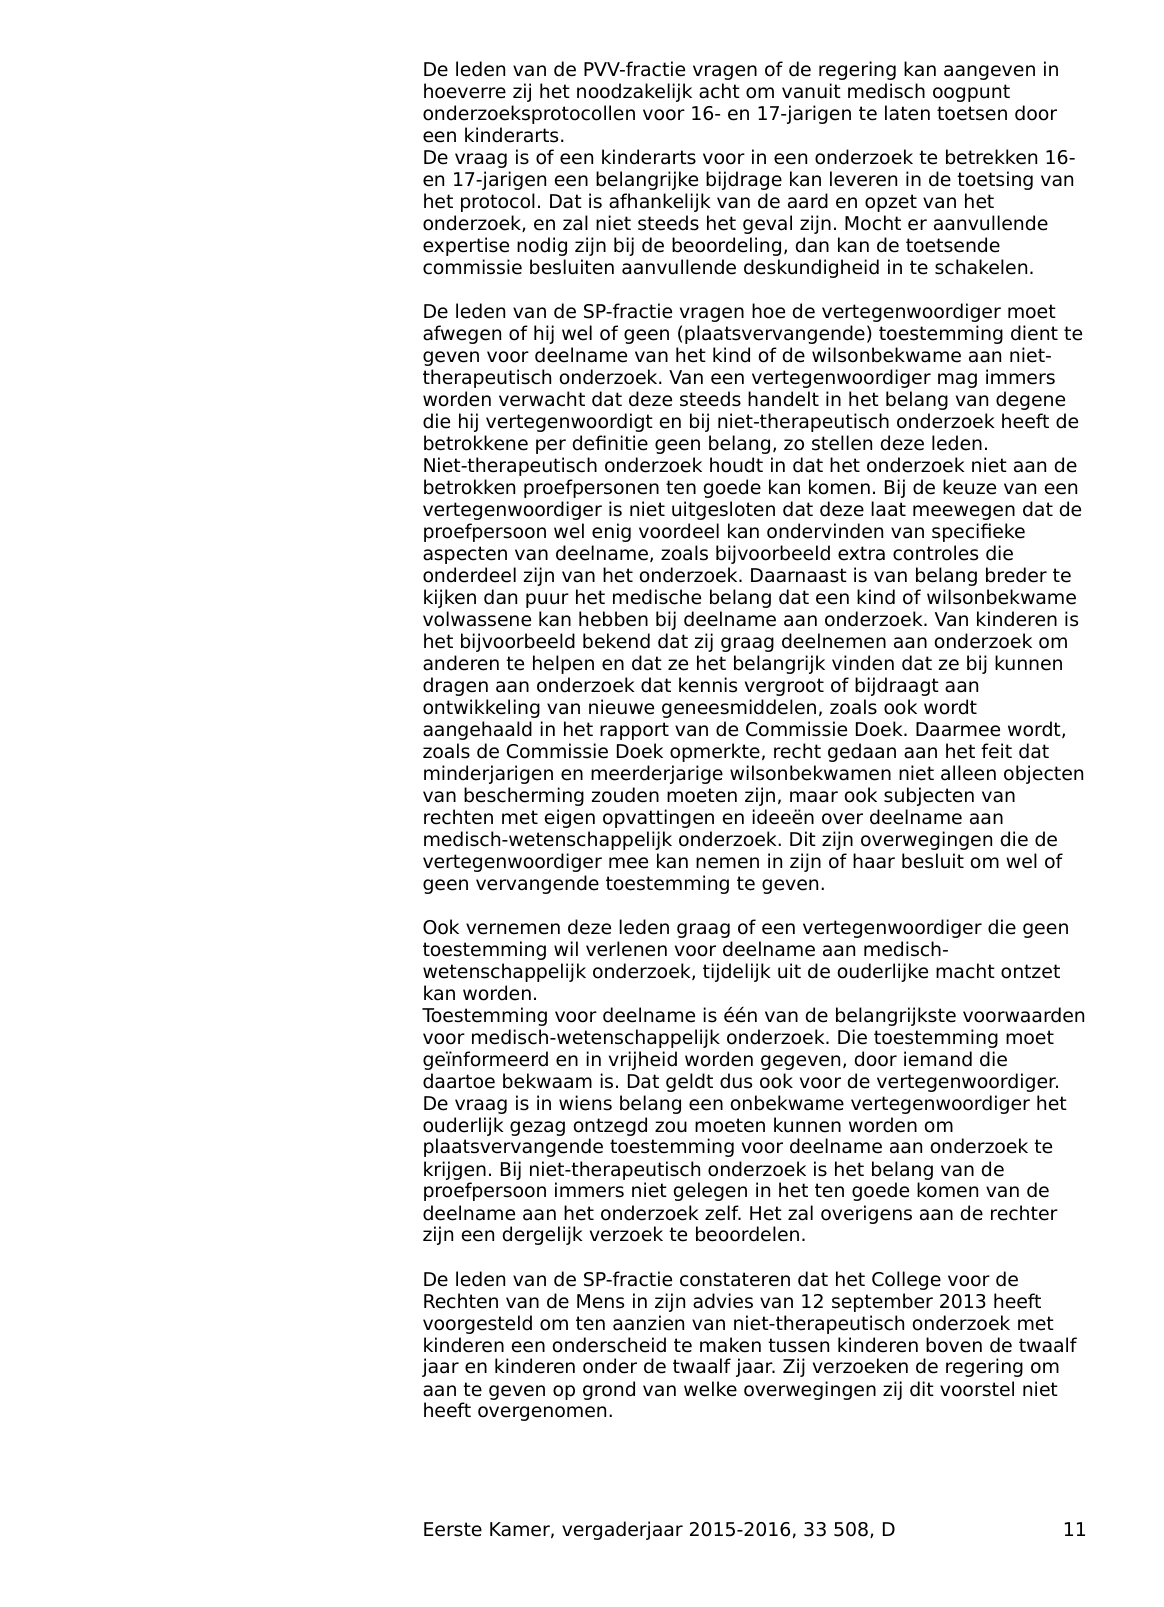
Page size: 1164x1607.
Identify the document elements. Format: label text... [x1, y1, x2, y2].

text De vraag is of een kinderarts voor in een onderzoek te betrekken 16- en 17-jarigen een belangrijke bijdrage kan leveren in de toetsing van het protocol. Dat is afhankelijk van de aard en opzet van het onderzoek, en zal niet steeds het geval zijn. Mocht er aanvullende expertise nodig zijn bij de beoordeling, dan kan de toetsende commissie besluiten aanvullende deskundigheid in te schakelen. [422, 147, 1087, 279]
text De leden van de SP-fractie vragen hoe de vertegenwoordiger moet afwegen of hij wel of geen (plaatsvervangende) toestemming dient te geven voor deelname van het kind of de wilsonbekwame aan niet-therapeutisch onderzoek. Van een vertegenwoordiger mag immers worden verwacht dat deze steeds handelt in het belang van degene die hij vertegenwoordigt en bij niet-therapeutisch onderzoek heeft de betrokkene per definitie geen belang, zo stellen deze leden. [422, 301, 1087, 455]
text Ook vernemen deze leden graag of een vertegenwoordiger die geen toestemming wil verlenen voor deelname aan medisch-wetenschappelijk onderzoek, tijdelijk uit de ouderlijke macht ontzet kan worden. [422, 917, 1087, 1004]
text De leden van de SP-fractie constateren dat het College voor de Rechten van de Mens in zijn advies van 12 september 2013 heeft voorgesteld om ten aanzien van niet-therapeutisch onderzoek met kinderen een onderscheid te maken tussen kinderen boven de twaalf jaar en kinderen onder de twaalf jaar. Zij verzoeken de regering om aan te geven op grond van welke overwegingen zij dit voorstel niet heeft overgenomen. [422, 1268, 1087, 1422]
text De leden van de PVV-fractie vragen of de regering kan aangeven in hoeverre zij het noodzakelijk acht om vanuit medisch oogpunt onderzoeksprotocollen voor 16- en 17-jarigen te laten toetsen door een kinderarts. [422, 59, 1087, 147]
text Niet-therapeutisch onderzoek houdt in dat het onderzoek niet aan de betrokken proefpersonen ten goede kan komen. Bij de keuze van een vertegenwoordiger is niet uitgesloten dat deze laat meewegen dat de proefpersoon wel enig voordeel kan ondervinden van specifieke aspecten van deelname, zoals bijvoorbeeld extra controles die onderdeel zijn van het onderzoek. Daarnaast is van belang breder te kijken dan puur het medische belang dat een kind of wilsonbekwame volwassene kan hebben bij deelname aan onderzoek. Van kinderen is het bijvoorbeeld bekend dat zij graag deelnemen aan onderzoek om anderen te helpen en dat ze het belangrijk vinden dat ze bij kunnen dragen aan onderzoek dat kennis vergroot of bijdraagt aan ontwikkeling van nieuwe geneesmiddelen, zoals ook wordt aangehaald in het rapport van de Commissie Doek. Daarmee wordt, zoals de Commissie Doek opmerkte, recht gedaan aan het feit dat minderjarigen en meerderjarige wilsonbekwamen niet alleen objecten van bescherming zouden moeten zijn, maar ook subjecten van rechten met eigen opvattingen en ideeën over deelname aan medisch-wetenschappelijk onderzoek. Dit zijn overwegingen die de vertegenwoordiger mee kan nemen in zijn of haar besluit om wel of geen vervangende toestemming te geven. [422, 455, 1087, 894]
text Toestemming voor deelname is één van de belangrijkste voorwaarden voor medisch-wetenschappelijk onderzoek. Die toestemming moet geïnformeerd en in vrijheid worden gegeven, door iemand die daartoe bekwaam is. Dat geldt dus ook voor de vertegenwoordiger. De vraag is in wiens belang een onbekwame vertegenwoordiger het ouderlijk gezag ontzegd zou moeten kunnen worden om plaatsvervangende toestemming voor deelname aan onderzoek te krijgen. Bij niet-therapeutisch onderzoek is het belang van de proefpersoon immers niet gelegen in het ten goede komen van de deelname aan het onderzoek zelf. Het zal overigens aan de rechter zijn een dergelijk verzoek te beoordelen. [422, 1004, 1087, 1246]
